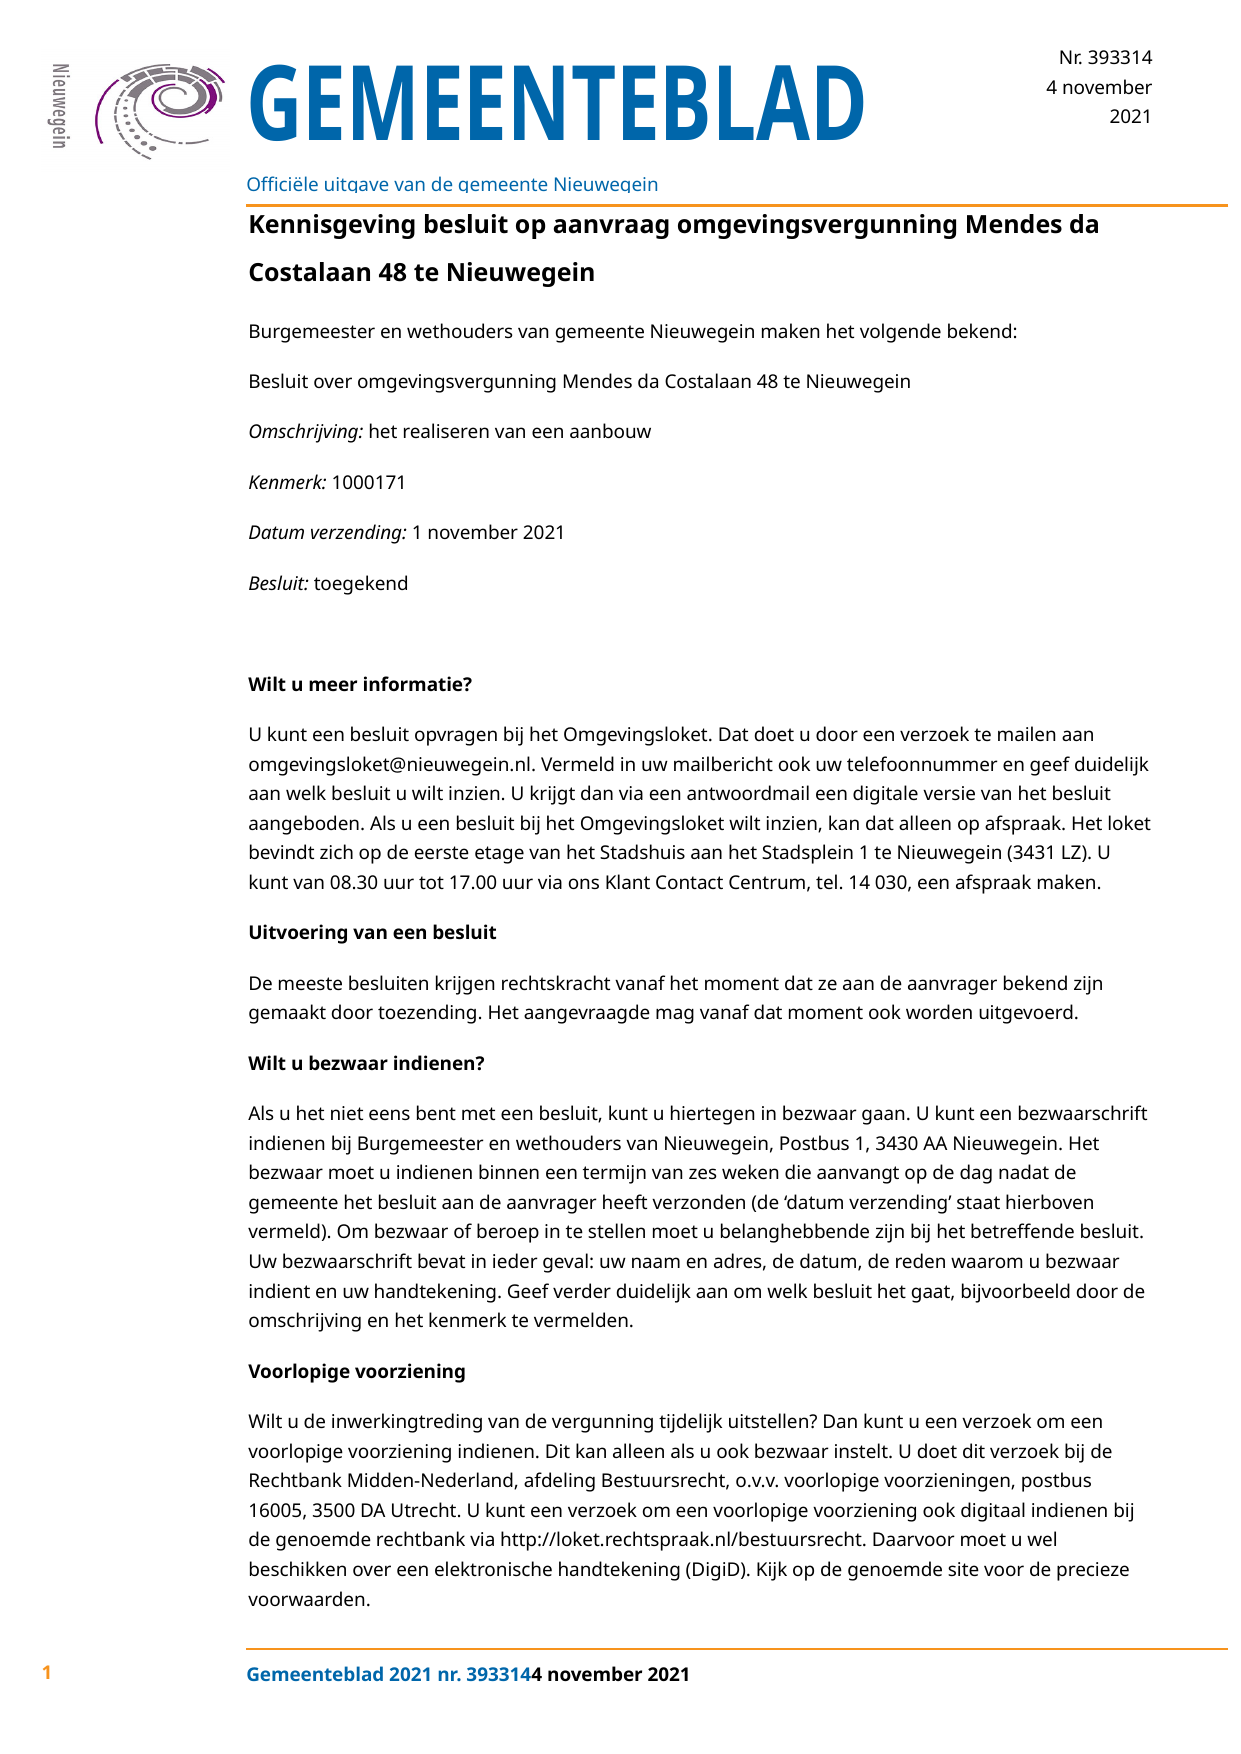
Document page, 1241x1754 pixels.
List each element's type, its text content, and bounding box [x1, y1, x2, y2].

text Kennisgeving besluit op aanvraag omgevingsvergunning Mendes da Costalaan 48 te Nieuwegein [248, 207, 1152, 288]
text Als u het niet eens bent met een besluit, kunt u hiertegen in bezwaar gaan. U kunt een bezwaarschrift indienen bij Burgemeester en wethouders van Nieuwegein, Postbus 1, 3430 AA Nieuwegein. Het bezwaar moet u indienen binnen een termijn van zes weken die aanvangt op de dag nadat de gemeente het besluit aan de aanvrager heeft verzonden (de ‘datum verzending’ staat hierboven vermeld). Om bezwaar of beroep in te stellen moet u belanghebbende zijn bij het betreffende besluit. Uw bezwaarschrift bevat in ieder geval: uw naam en adres, de datum, de reden waarom u bezwaar indient en uw handtekening. Geef verder duidelijk aan om welk besluit het gaat, bijvoorbeeld door de omschrijving en het kenmerk te vermelden. [248, 1100, 1152, 1333]
text Wilt u meer informatie? [248, 671, 1152, 697]
text Besluit over omgevingsvergunning Mendes da Costalaan 48 te Nieuwegein [248, 368, 1152, 394]
text Kenmerk: 1000171 [248, 469, 1152, 495]
text Burgemeester en wethouders van gemeente Nieuwegein maken het volgende bekend: [248, 318, 1152, 344]
text Wilt u bezwaar indienen? [248, 1050, 1152, 1076]
text Voorlopige voorziening [248, 1358, 1152, 1384]
text Datum verzending: 1 november 2021 [248, 519, 1152, 545]
text U kunt een besluit opvragen bij het Omgevingsloket. Dat doet u door een verzoek te mailen aan omgevingsloket@nieuwegein.nl. Vermeld in uw mailbericht ook uw telefoonnummer en geef duidelijk aan welk besluit u wilt inzien. U krijgt dan via een antwoordmail een digitale versie van het besluit aangeboden. Als u een besluit bij het Omgevingsloket wilt inzien, kan dat alleen op afspraak. Het loket bevindt zich op de eerste etage van het Stadshuis aan het Stadsplein 1 te Nieuwegein (3431 LZ). U kunt van 08.30 uur tot 17.00 uur via ons Klant Contact Centrum, tel. 14 030, een afspraak maken. [248, 721, 1152, 895]
picture [41, 47, 231, 172]
text Uitvoering van een besluit [248, 919, 1152, 945]
text Wilt u de inwerkingtreding van de vergunning tijdelijk uitstellen? Dan kunt u een verzoek om een voorlopige voorziening indienen. Dit kan alleen als u ook bezwaar instelt. U doet dit verzoek bij de Rechtbank Midden-Nederland, afdeling Bestuursrecht, o.v.v. voorlopige voorzieningen, postbus 16005, 3500 DA Utrecht. U kunt een verzoek om een voorlopige voorziening ook digitaal indienen bij de genoemde rechtbank via http://loket.rechtspraak.nl/bestuursrecht. Daarvoor moet u wel beschikken over een elektronische handtekening (DigiD). Kijk op de genoemde site voor de precieze voorwaarden. [248, 1408, 1152, 1612]
text Besluit: toegekend [248, 570, 1152, 596]
text Omschrijving: het realiseren van een aanbouw [248, 419, 1152, 444]
text De meeste besluiten krijgen rechtskracht vanaf het moment dat ze aan de aanvrager bekend zijn gemaakt door toezending. Het aangevraagde mag vanaf dat moment ook worden uitgevoerd. [248, 970, 1152, 1025]
